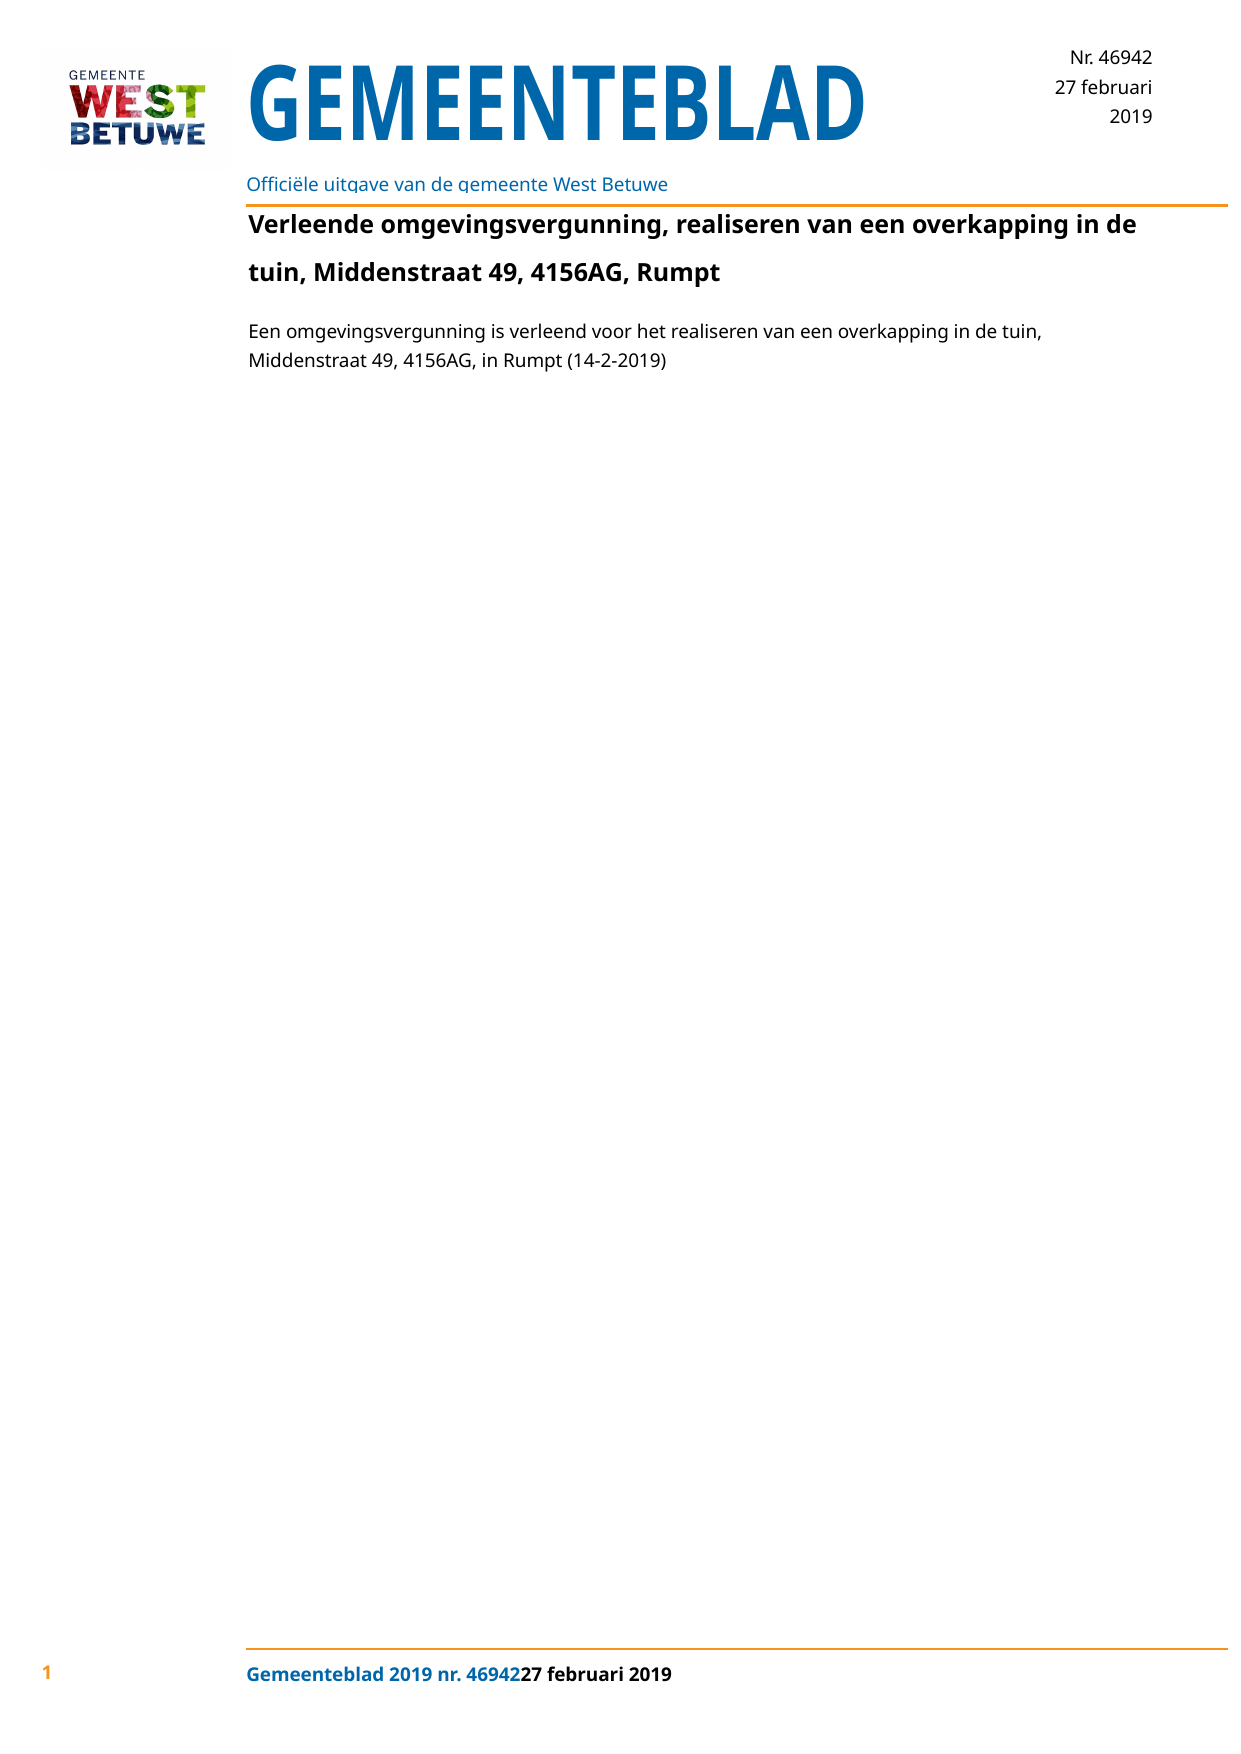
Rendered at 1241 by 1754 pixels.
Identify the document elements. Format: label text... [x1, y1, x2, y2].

text Verleende omgevingsvergunning, realiseren van een overkapping in de tuin, Middenstraat 49, 4156AG, Rumpt [248, 207, 1152, 288]
text Een omgevingsvergunning is verleend voor het realiseren van een overkapping in de tuin, Middenstraat 49, 4156AG, in Rumpt (14-2-2019) [248, 318, 1152, 373]
picture [41, 47, 231, 172]
